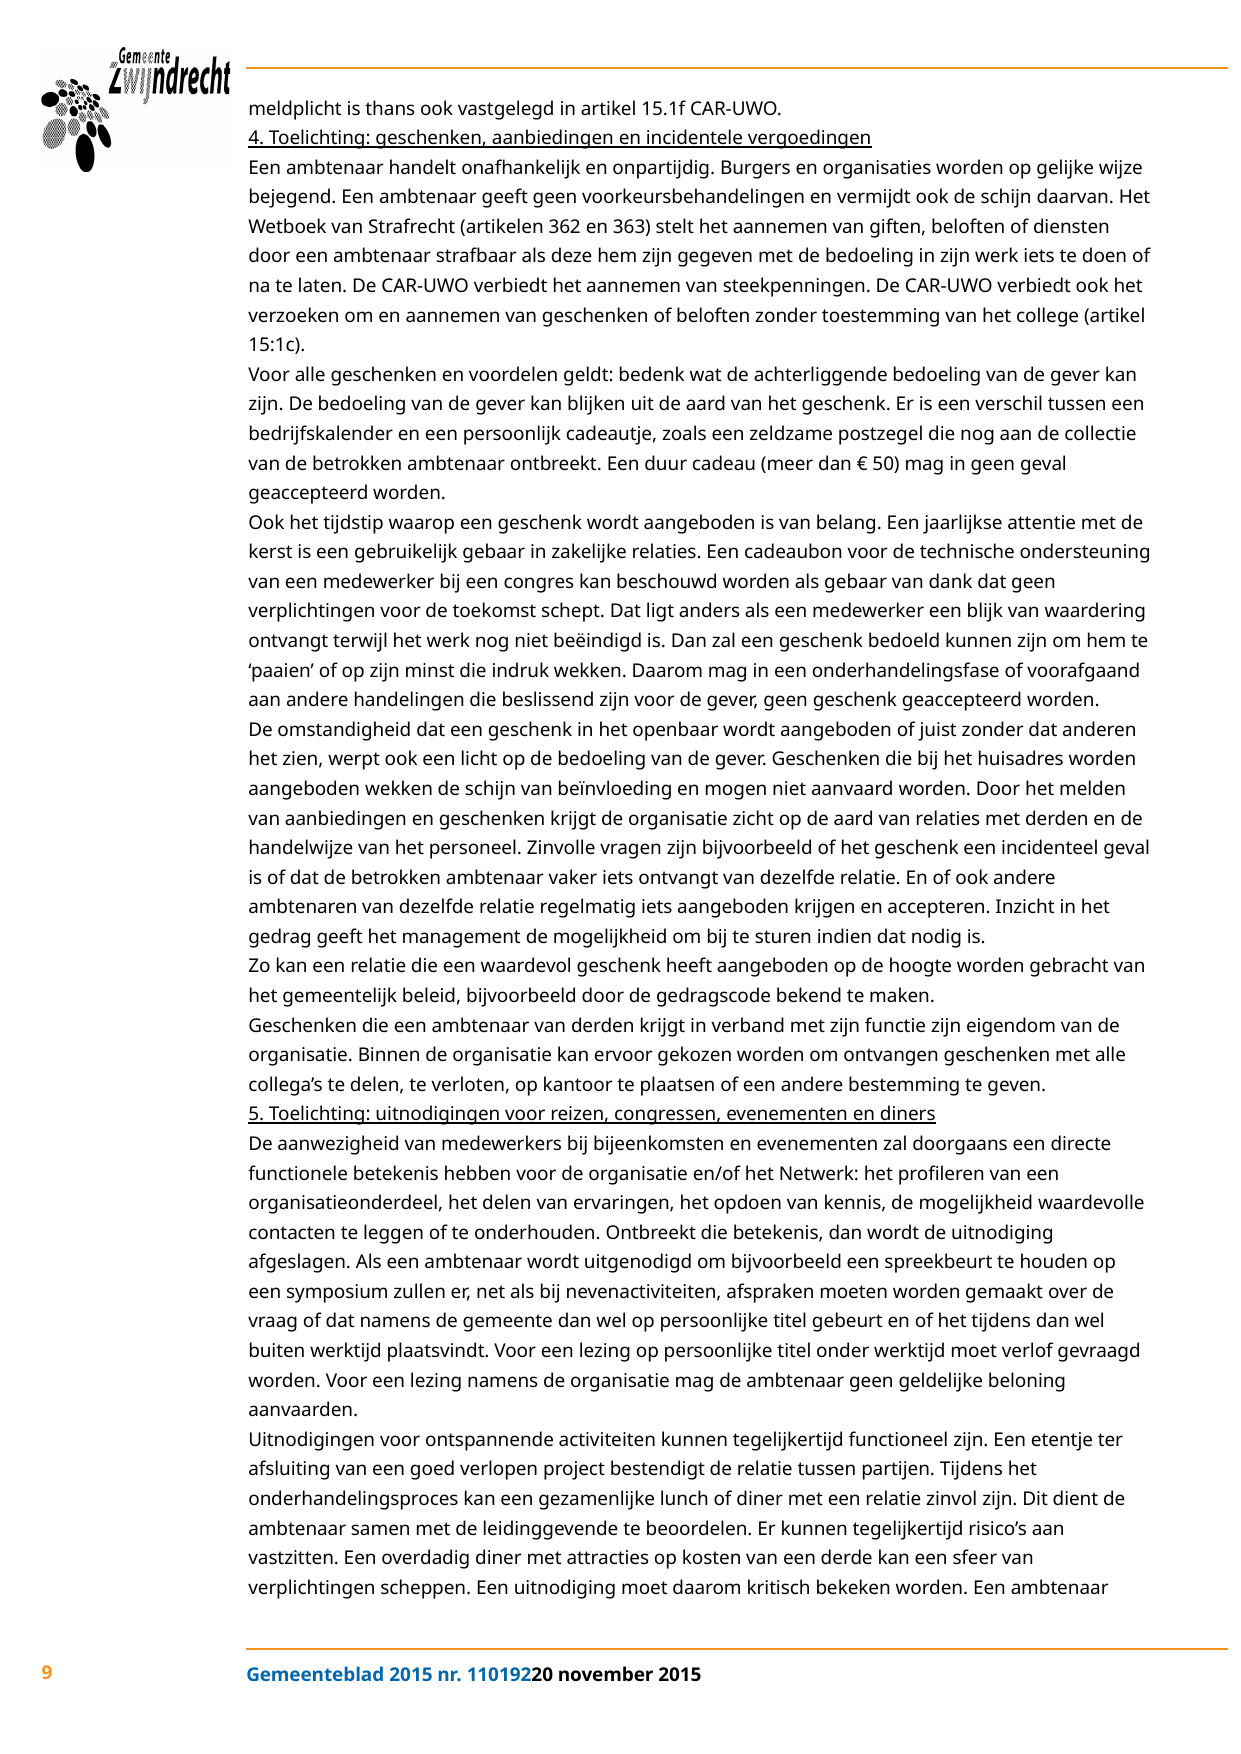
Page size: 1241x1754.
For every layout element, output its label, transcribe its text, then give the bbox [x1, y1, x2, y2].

text Een ambtenaar handelt onafhankelijk en onpartijdig. Burgers en organisaties worden op gelijke wijze bejegend. Een ambtenaar geeft geen voorkeursbehandelingen en vermijdt ook de schijn daarvan. Het Wetboek van Strafrecht (artikelen 362 en 363) stelt het aannemen van giften, beloften of diensten door een ambtenaar strafbaar als deze hem zijn gegeven met de bedoeling in zijn werk iets te doen of na te laten. De CAR-UWO verbiedt het aannemen van steekpenningen. De CAR-UWO verbiedt ook het verzoeken om en aannemen van geschenken of beloften zonder toestemming van het college (artikel 15:1c). [248, 154, 1152, 357]
text Uitnodigingen voor ontspannende activiteiten kunnen tegelijkertijd functioneel zijn. Een etentje ter afsluiting van een goed verlopen project bestendigt de relatie tussen partijen. Tijdens het onderhandelingsproces kan een gezamenlijke lunch of diner met een relatie zinvol zijn. Dit dient de ambtenaar samen met de leidinggevende te beoordelen. Er kunnen tegelijkertijd risico’s aan vastzitten. Een overdadig diner met attracties op kosten van een derde kan een sfeer van verplichtingen scheppen. Een uitnodiging moet daarom kritisch bekeken worden. Een ambtenaar [248, 1426, 1152, 1600]
text meldplicht is thans ook vastgelegd in artikel 15.1f CAR-UWO. [248, 95, 1152, 121]
text Zo kan een relatie die een waardevol geschenk heeft aangeboden op de hoogte worden gebracht van het gemeentelijk beleid, bijvoorbeeld door de gedragscode bekend te maken. [248, 953, 1152, 1008]
text Geschenken die een ambtenaar van derden krijgt in verband met zijn functie zijn eigendom van de organisatie. Binnen de organisatie kan ervoor gekozen worden om ontvangen geschenken met alle collega’s te delen, te verloten, op kantoor te plaatsen of een andere bestemming te geven. [248, 1012, 1152, 1097]
picture [41, 47, 231, 172]
text 4. Toelichting: geschenken, aanbiedingen en incidentele vergoedingen [248, 124, 1152, 150]
text Voor alle geschenken en voordelen geldt: bedenk wat de achterliggende bedoeling van de gever kan zijn. De bedoeling van de gever kan blijken uit de aard van het geschenk. Er is een verschil tussen een bedrijfskalender en een persoonlijk cadeautje, zoals een zeldzame postzegel die nog aan de collectie van de betrokken ambtenaar ontbreekt. Een duur cadeau (meer dan € 50) mag in geen geval geaccepteerd worden. [248, 361, 1152, 505]
text Ook het tijdstip waarop een geschenk wordt aangeboden is van belang. Een jaarlijkse attentie met de kerst is een gebruikelijk gebaar in zakelijke relaties. Een cadeaubon voor de technische ondersteuning van een medewerker bij een congres kan beschouwd worden als gebaar van dank dat geen verplichtingen voor de toekomst schept. Dat ligt anders als een medewerker een blijk van waardering ontvangt terwijl het werk nog niet beëindigd is. Dan zal een geschenk bedoeld kunnen zijn om hem te ‘paaien’ of op zijn minst die indruk wekken. Daarom mag in een onderhandelingsfase of voorafgaand aan andere handelingen die beslissend zijn voor de gever, geen geschenk geaccepteerd worden. [248, 509, 1152, 712]
text De omstandigheid dat een geschenk in het openbaar wordt aangeboden of juist zonder dat anderen het zien, werpt ook een licht op de bedoeling van de gever. Geschenken die bij het huisadres worden aangeboden wekken de schijn van beïnvloeding en mogen niet aanvaard worden. Door het melden van aanbiedingen en geschenken krijgt de organisatie zicht op de aard van relaties met derden en de handelwijze van het personeel. Zinvolle vragen zijn bijvoorbeeld of het geschenk een incidenteel geval is of dat de betrokken ambtenaar vaker iets ontvangt van dezelfde relatie. En of ook andere ambtenaren van dezelfde relatie regelmatig iets aangeboden krijgen en accepteren. Inzicht in het gedrag geeft het management de mogelijkheid om bij te sturen indien dat nodig is. [248, 716, 1152, 949]
text De aanwezigheid van medewerkers bij bijeenkomsten en evenementen zal doorgaans een directe functionele betekenis hebben voor de organisatie en/of het Netwerk: het profileren van een organisatieonderdeel, het delen van ervaringen, het opdoen van kennis, de mogelijkheid waardevolle contacten te leggen of te onderhouden. Ontbreekt die betekenis, dan wordt de uitnodiging afgeslagen. Als een ambtenaar wordt uitgenodigd om bijvoorbeeld een spreekbeurt te houden op een symposium zullen er, net als bij nevenactiviteiten, afspraken moeten worden gemaakt over de vraag of dat namens de gemeente dan wel op persoonlijke titel gebeurt en of het tijdens dan wel buiten werktijd plaatsvindt. Voor een lezing op persoonlijke titel onder werktijd moet verlof gevraagd worden. Voor een lezing namens de organisatie mag de ambtenaar geen geldelijke beloning aanvaarden. [248, 1130, 1152, 1422]
text 5. Toelichting: uitnodigingen voor reizen, congressen, evenementen en diners [248, 1101, 1152, 1126]
